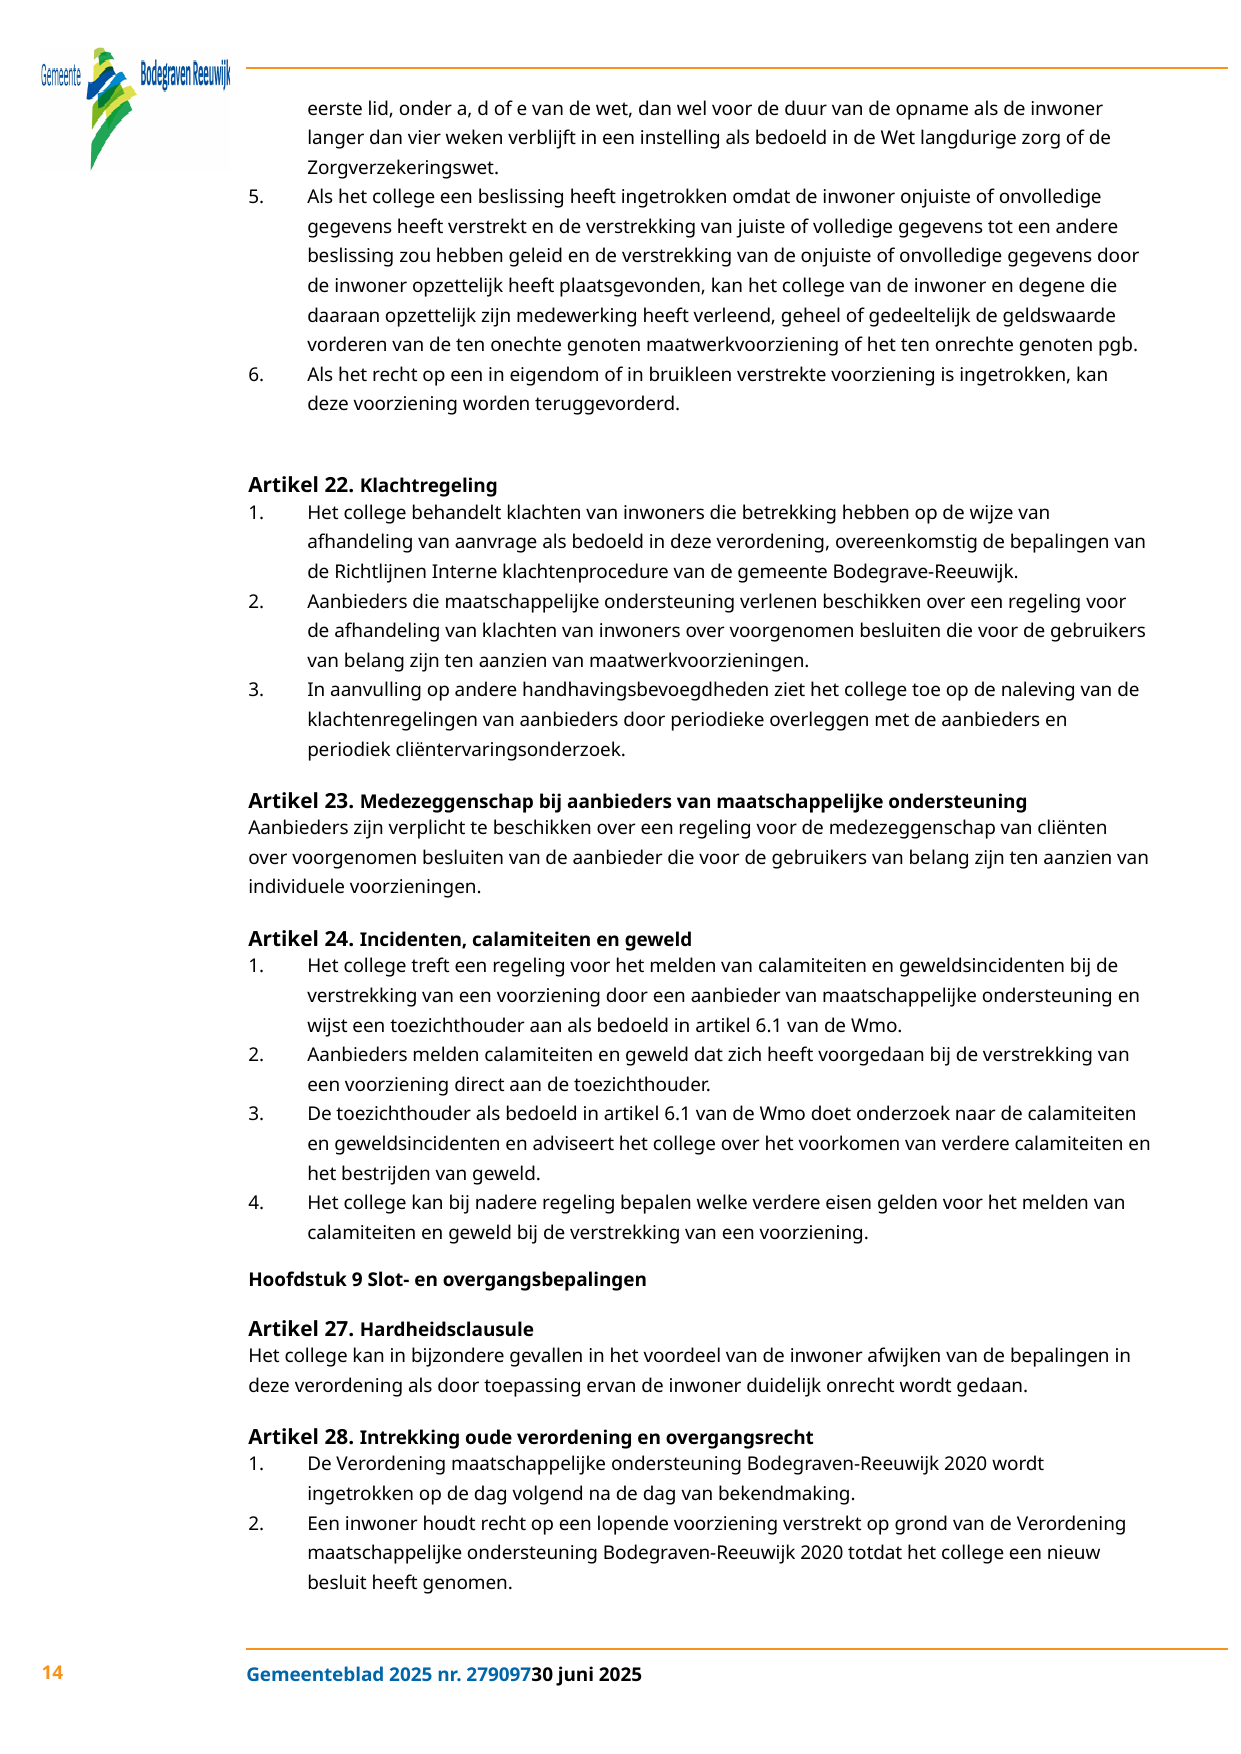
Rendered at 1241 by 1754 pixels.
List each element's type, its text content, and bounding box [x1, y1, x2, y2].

text Artikel 24. Incidenten, calamiteiten en geweld [248, 924, 1152, 953]
list Het college kan bij nadere regeling bepalen welke verdere eisen gelden voor het melden van calamiteiten en geweld bij de verstrekking van een voorziening. [248, 1189, 1152, 1244]
text Artikel 23. Medezeggenschap bij aanbieders van maatschappelijke ondersteuning [248, 786, 1152, 814]
list Als het recht op een in eigendom of in bruikleen verstrekte voorziening is ingetrokken, kan deze voorziening worden teruggevorderd. [248, 361, 1152, 416]
list Het college treft een regeling voor het melden van calamiteiten en geweldsincidenten bij de verstrekking van een voorziening door een aanbieder van maatschappelijke ondersteuning en wijst een toezichthouder aan als bedoeld in artikel 6.1 van de Wmo. [248, 953, 1152, 1037]
text Artikel 22. Klachtregeling [248, 471, 1152, 499]
picture [41, 47, 231, 172]
list Een inwoner houdt recht op een lopende voorziening verstrekt op grond van de Verordening maatschappelijke ondersteuning Bodegraven-Reeuwijk 2020 totdat het college een nieuw besluit heeft genomen. [248, 1510, 1152, 1595]
list Het college behandelt klachten van inwoners die betrekking hebben op de wijze van afhandeling van aanvrage als bedoeld in deze verordening, overeenkomstig de bepalingen van de Richtlijnen Interne klachtenprocedure van de gemeente Bodegrave-Reeuwijk. [248, 499, 1152, 584]
list In aanvulling op andere handhavingsbevoegdheden ziet het college toe op de naleving van de klachtenregelingen van aanbieders door periodieke overleggen met de aanbieders en periodiek cliëntervaringsonderzoek. [248, 677, 1152, 761]
list De toezichthouder als bedoeld in artikel 6.1 van de Wmo doet onderzoek naar de calamiteiten en geweldsincidenten en adviseert het college over het voorkomen van verdere calamiteiten en het bestrijden van geweld. [248, 1101, 1152, 1185]
text Het college kan in bijzondere gevallen in het voordeel van de inwoner afwijken van de bepalingen in deze verordening als door toepassing ervan de inwoner duidelijk onrecht wordt gedaan. [248, 1342, 1152, 1397]
text Aanbieders zijn verplicht te beschikken over een regeling voor de medezeggenschap van cliënten over voorgenomen besluiten van de aanbieder die voor de gebruikers van belang zijn ten aanzien van individuele voorzieningen. [248, 814, 1152, 899]
list eerste lid, onder a, d of e van de wet, dan wel voor de duur van de opname als de inwoner langer dan vier weken verblijft in een instelling als bedoeld in de Wet langdurige zorg of de Zorgverzekeringswet. [248, 95, 1152, 180]
text Hoofdstuk 9 Slot- en overgangsbepalingen [248, 1264, 1152, 1293]
text Artikel 28. Intrekking oude verordening en overgangsrecht [248, 1422, 1152, 1451]
list De Verordening maatschappelijke ondersteuning Bodegraven-Reeuwijk 2020 wordt ingetrokken op de dag volgend na de dag van bekendmaking. [248, 1451, 1152, 1506]
list Als het college een beslissing heeft ingetrokken omdat de inwoner onjuiste of onvolledige gegevens heeft verstrekt en de verstrekking van juiste of volledige gegevens tot een andere beslissing zou hebben geleid en de verstrekking van de onjuiste of onvolledige gegevens door de inwoner opzettelijk heeft plaatsgevonden, kan het college van de inwoner en degene die daaraan opzettelijk zijn medewerking heeft verleend, geheel of gedeeltelijk de geldswaarde vorderen van de ten onechte genoten maatwerkvoorziening of het ten onrechte genoten pgb. [248, 183, 1152, 357]
list Aanbieders die maatschappelijke ondersteuning verlenen beschikken over een regeling voor de afhandeling van klachten van inwoners over voorgenomen besluiten die voor de gebruikers van belang zijn ten aanzien van maatwerkvoorzieningen. [248, 588, 1152, 673]
text Artikel 27. Hardheidsclausule [248, 1314, 1152, 1342]
list Aanbieders melden calamiteiten en geweld dat zich heeft voorgedaan bij de verstrekking van een voorziening direct aan de toezichthouder. [248, 1041, 1152, 1097]
